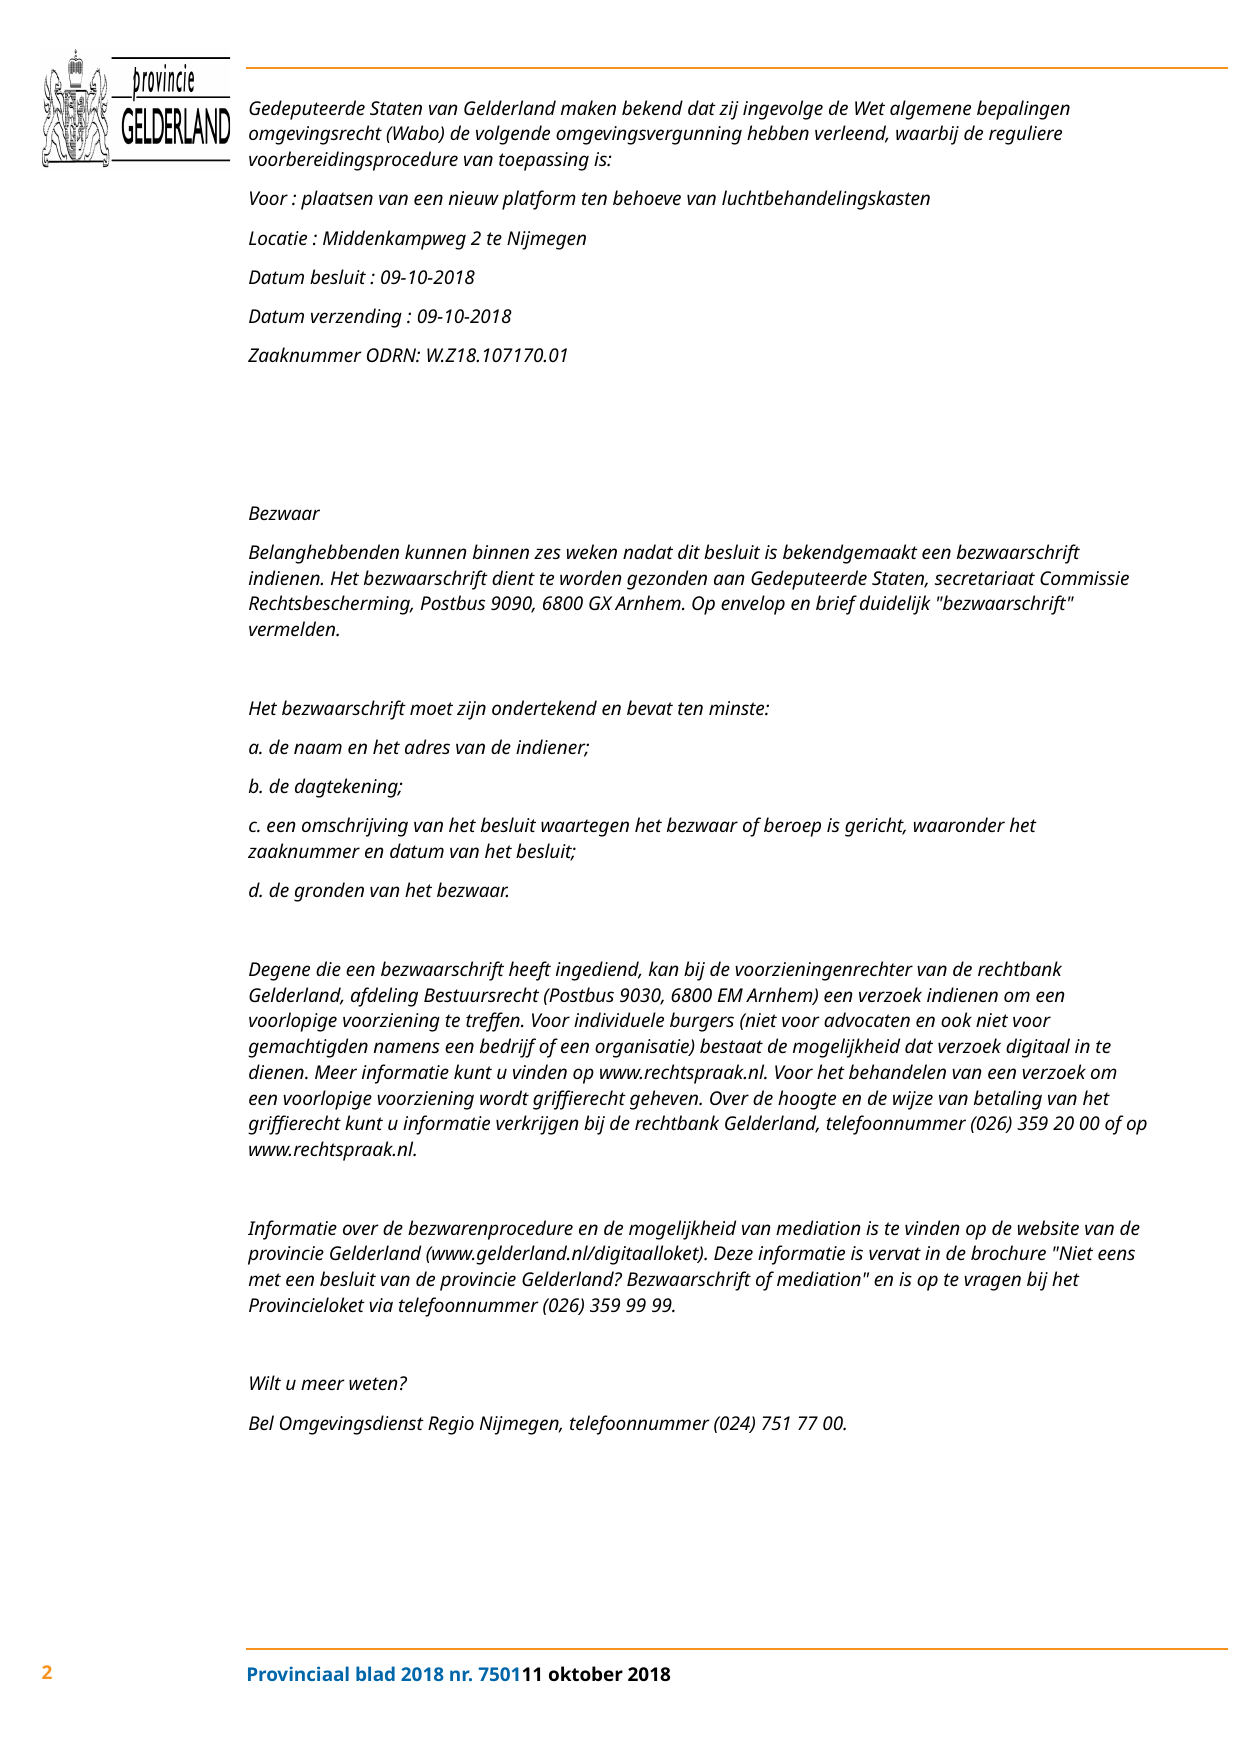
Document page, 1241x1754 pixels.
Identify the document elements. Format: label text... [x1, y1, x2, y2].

picture [41, 47, 231, 172]
text Locatie : Middenkampweg 2 te Nijmegen [248, 225, 1152, 251]
text Datum verzending : 09-10-2018 [248, 303, 1152, 329]
text c. een omschrijving van het besluit waartegen het bezwaar of beroep is gericht, waaronder het zaaknummer en datum van het besluit; [248, 812, 1152, 864]
text Het bezwaarschrift moet zijn ondertekend en bevat ten minste: [248, 695, 1152, 720]
text Informatie over de bezwarenprocedure en de mogelijkheid van mediation is te vinden op de website van de provincie Gelderland (www.gelderland.nl/digitaalloket). Deze informatie is vervat in de brochure "Niet eens met een besluit van de provincie Gelderland? Bezwaarschrift of mediation" en is op te vragen bij het Provincieloket via telefoonnummer (026) 359 99 99. [248, 1215, 1152, 1318]
text Zaaknummer ODRN: W.Z18.107170.01 [248, 343, 1152, 368]
text d. de gronden van het bezwaar. [248, 877, 1152, 903]
text Voor : plaatsen van een nieuw platform ten behoeve van luchtbehandelingskasten [248, 186, 1152, 211]
text Wilt u meer weten? [248, 1370, 1152, 1396]
text b. de dagtekening; [248, 773, 1152, 799]
text a. de naam en het adres van de indiener; [248, 734, 1152, 760]
text Bezwaar [248, 500, 1152, 525]
text Bel Omgevingsdienst Regio Nijmegen, telefoonnummer (024) 751 77 00. [248, 1410, 1152, 1435]
text Degene die een bezwaarschrift heeft ingediend, kan bij de voorzieningenrechter van de rechtbank Gelderland, afdeling Bestuursrecht (Postbus 9030, 6800 EM Arnhem) een verzoek indienen om een voorlopige voorziening te treffen. Voor individuele burgers (niet voor advocaten en ook niet voor gemachtigden namens een bedrijf of een organisatie) bestaat de mogelijkheid dat verzoek digitaal in te dienen. Meer informatie kunt u vinden op www.rechtspraak.nl. Voor het behandelen van een verzoek om een voorlopige voorziening wordt griffierecht geheven. Over de hoogte en de wijze van betaling van het griffierecht kunt u informatie verkrijgen bij de rechtbank Gelderland, telefoonnummer (026) 359 20 00 of op www.rechtspraak.nl. [248, 956, 1152, 1162]
text Belanghebbenden kunnen binnen zes weken nadat dit besluit is bekendgemaakt een bezwaarschrift indienen. Het bezwaarschrift dient te worden gezonden aan Gedeputeerde Staten, secretariaat Commissie Rechtsbescherming, Postbus 9090, 6800 GX Arnhem. Op envelop en brief duidelijk "bezwaarschrift" vermelden. [248, 539, 1152, 642]
text Gedeputeerde Staten van Gelderland maken bekend dat zij ingevolge de Wet algemene bepalingen omgevingsrecht (Wabo) de volgende omgevingsvergunning hebben verleend, waarbij de reguliere voorbereidingsprocedure van toepassing is: [248, 95, 1152, 172]
text Datum besluit : 09-10-2018 [248, 264, 1152, 290]
